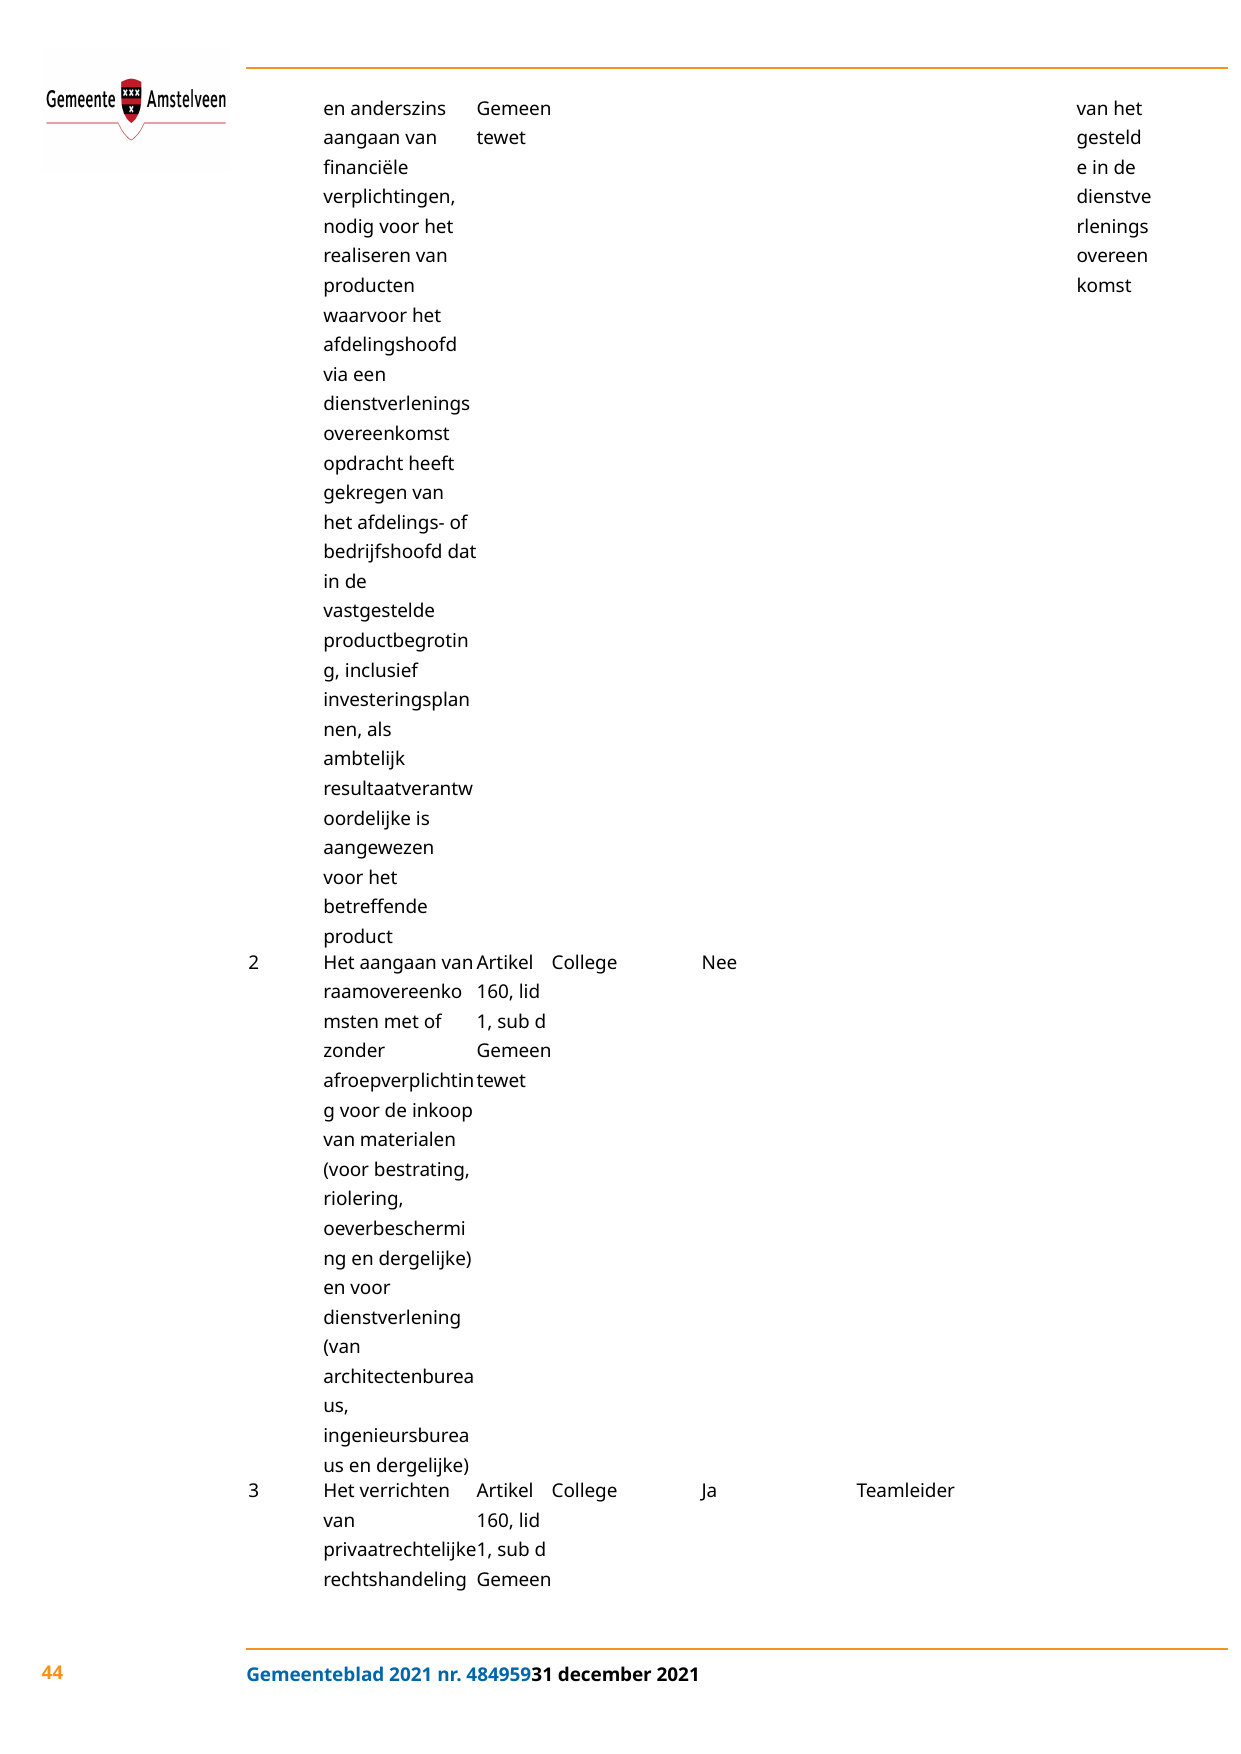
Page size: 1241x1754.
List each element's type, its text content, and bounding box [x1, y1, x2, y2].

table_cell en anderszins aangaan van financiële verplichtingen, nodig voor het realiseren van producten waarvoor het afdelingshoofd via een dienstverleningsovereenkomst opdracht heeft gekregen van het afdelings- of bedrijfshoofd dat in de vastgestelde productbegroting, inclusief investeringsplannen, als ambtelijk resultaatverantwoordelijke is aangewezen voor het betreffende product [323, 95, 476, 949]
table_cell Ja [701, 1478, 851, 1592]
table_cell Gemeentewet [476, 95, 551, 949]
table_cell Het aangaan van raamovereenkomsten met of zonder afroepverplichting voor de inkoop van materialen (voor bestrating, riolering, oeverbescherming en dergelijke) en voor dienstverlening (van architectenbureaus, ingenieursbureaus en dergelijke) [323, 949, 476, 1477]
table_cell Het verrichten van privaatrechtelijke rechtshandeling [323, 1478, 476, 1592]
table_cell Artikel 160, lid 1, sub d Gemeen [476, 1478, 551, 1592]
picture [41, 47, 231, 172]
table_cell 3 [248, 1478, 323, 1592]
table_cell [248, 95, 323, 949]
table_cell [551, 95, 701, 949]
table_cell 2 [248, 949, 323, 1477]
table_cell [701, 95, 851, 949]
table_cell College [551, 949, 701, 1477]
table_cell Teamleider [851, 1478, 1076, 1592]
table_cell [1076, 1478, 1152, 1592]
table_cell [1076, 949, 1152, 1477]
table_cell [851, 95, 1076, 949]
table_cell van het gestelde in de dienstverleningsovereenkomst [1076, 95, 1152, 949]
table_cell College [551, 1478, 701, 1592]
table_cell Artikel 160, lid 1, sub d Gemeentewet [476, 949, 551, 1477]
table_cell [851, 949, 1076, 1477]
table_cell Nee [701, 949, 851, 1477]
